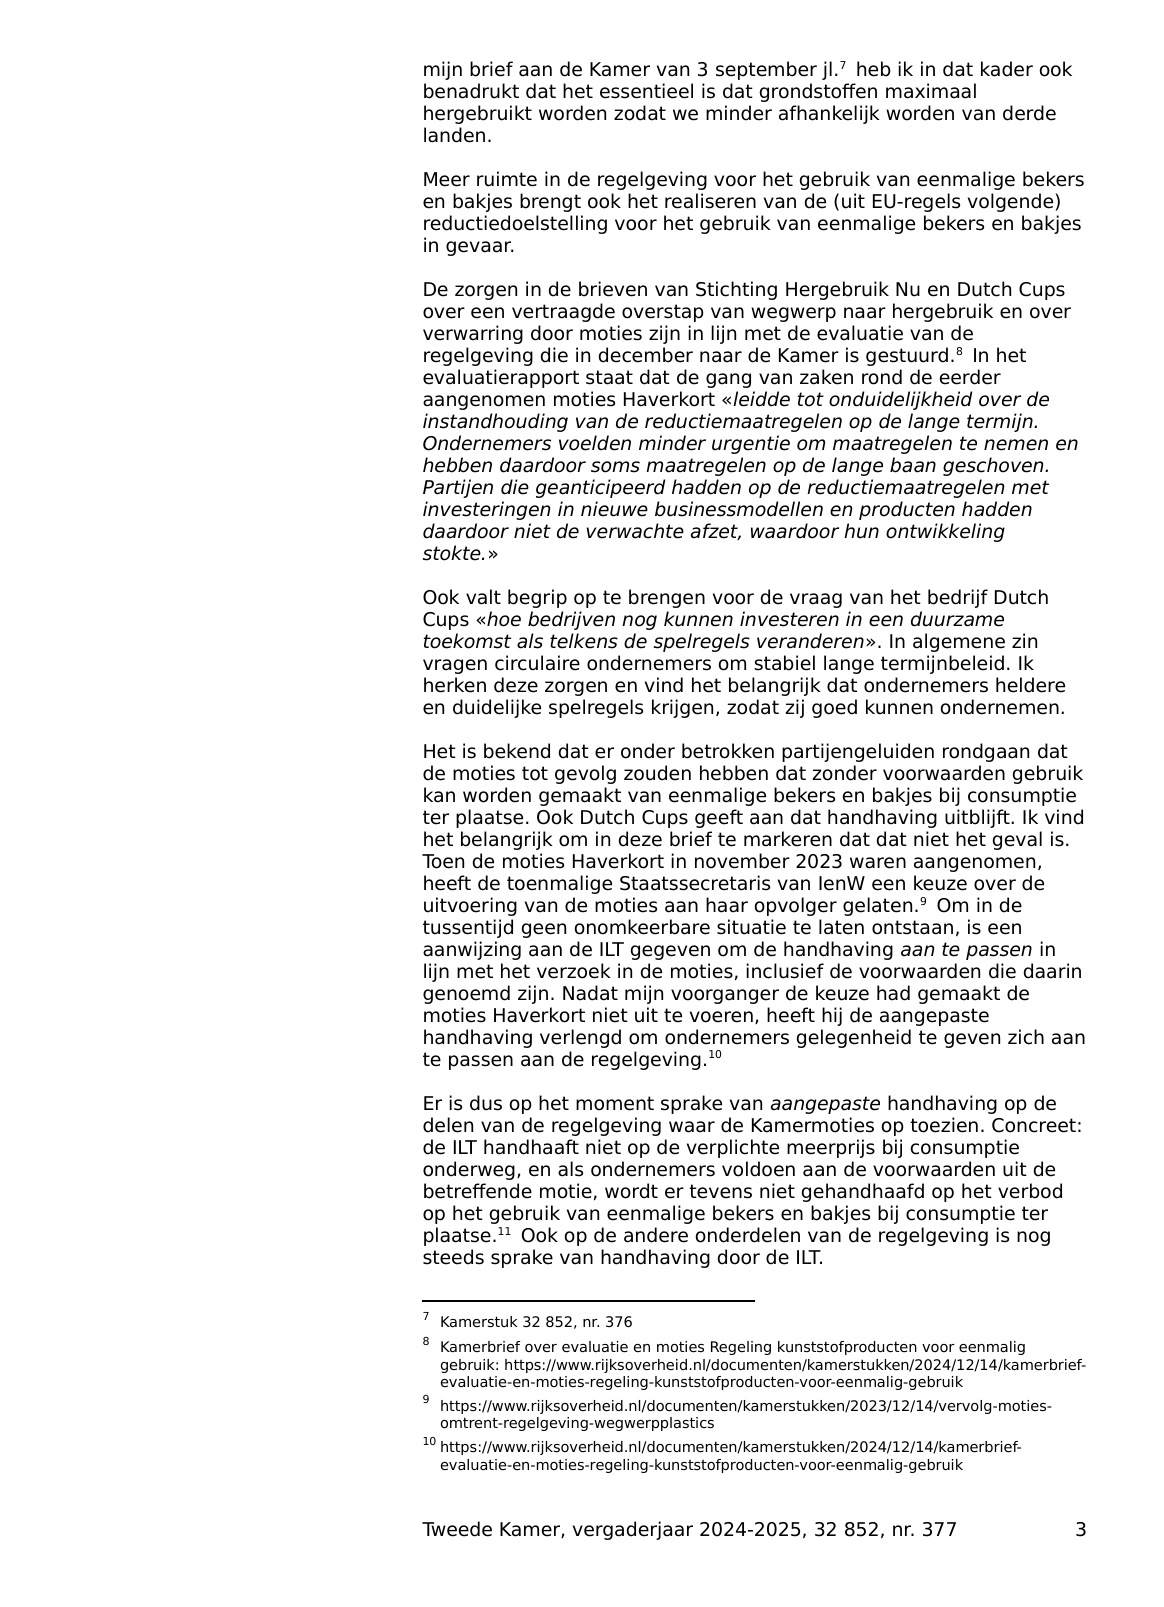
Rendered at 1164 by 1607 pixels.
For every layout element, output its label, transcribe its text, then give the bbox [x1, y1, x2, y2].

text mijn brief aan de Kamer van 3 september jl. heb ik in dat kader ook benadrukt dat het essentieel is dat grondstoffen maximaal hergebruikt worden zodat we minder afhankelijk worden van derde landen. [422, 59, 1087, 147]
text Er is dus op het moment sprake van aangepaste handhaving op de delen van de regelgeving waar de Kamermoties op toezien. Concreet: de ILT handhaaft niet op de verplichte meerprijs bij consumptie onderweg, en als ondernemers voldoen aan de voorwaarden uit de betreffende motie, wordt er tevens niet gehandhaafd op het verbod op het gebruik van eenmalige bekers en bakjes bij consumptie ter plaatse. Ook op de andere onderdelen van de regelgeving is nog steeds sprake van handhaving door de ILT. [422, 1093, 1087, 1269]
text Meer ruimte in de regelgeving voor het gebruik van eenmalige bekers en bakjes brengt ook het realiseren van de (uit EU-regels volgende) reductiedoelstelling voor het gebruik van eenmalige bekers en bakjes in gevaar. [422, 169, 1087, 257]
text Kamerstuk 32 852, nr. 376 [422, 1310, 1087, 1332]
text https://www.rijksoverheid.nl/documenten/kamerstukken/2023/12/14/vervolg-moties-omtrent-regelgeving-wegwerpplastics [422, 1393, 1087, 1432]
text Het is bekend dat er onder betrokken partijengeluiden rondgaan dat de moties tot gevolg zouden hebben dat zonder voorwaarden gebruik kan worden gemaakt van eenmalige bekers en bakjes bij consumptie ter plaatse. Ook Dutch Cups geeft aan dat handhaving uitblijft. Ik vind het belangrijk om in deze brief te markeren dat dat niet het geval is. Toen de moties Haverkort in november 2023 waren aangenomen, heeft de toenmalige Staatssecretaris van IenW een keuze over de uitvoering van de moties aan haar opvolger gelaten. Om in de tussentijd geen onomkeerbare situatie te laten ontstaan, is een aanwijzing aan de ILT gegeven om de handhaving aan te passen in lijn met het verzoek in de moties, inclusief de voorwaarden die daarin genoemd zijn. Nadat mijn voorganger de keuze had gemaakt de moties Haverkort niet uit te voeren, heeft hij de aangepaste handhaving verlengd om ondernemers gelegenheid te geven zich aan te passen aan de regelgeving. [422, 741, 1087, 1071]
text De zorgen in de brieven van Stichting Hergebruik Nu en Dutch Cups over een vertraagde overstap van wegwerp naar hergebruik en over verwarring door moties zijn in lijn met de evaluatie van de regelgeving die in december naar de Kamer is gestuurd. In het evaluatierapport staat dat de gang van zaken rond de eerder aangenomen moties Haverkort «leidde tot onduidelijkheid over de instandhouding van de reductiemaatregelen op de lange termijn. Ondernemers voelden minder urgentie om maatregelen te nemen en hebben daardoor soms maatregelen op de lange baan geschoven. Partijen die geanticipeerd hadden op de reductiemaatregelen met investeringen in nieuwe businessmodellen en producten hadden daardoor niet de verwachte afzet, waardoor hun ontwikkeling stokte.» [422, 279, 1087, 565]
text Ook valt begrip op te brengen voor de vraag van het bedrijf Dutch Cups «hoe bedrijven nog kunnen investeren in een duurzame toekomst als telkens de spelregels veranderen». In algemene zin vragen circulaire ondernemers om stabiel lange termijnbeleid. Ik herken deze zorgen en vind het belangrijk dat ondernemers heldere en duidelijke spelregels krijgen, zodat zij goed kunnen ondernemen. [422, 587, 1087, 719]
text https://www.rijksoverheid.nl/documenten/kamerstukken/2024/12/14/kamerbrief-evaluatie-en-moties-regeling-kunststofproducten-voor-eenmalig-gebruik [422, 1435, 1087, 1474]
text Kamerbrief over evaluatie en moties Regeling kunststofproducten voor eenmalig gebruik: https://www.rijksoverheid.nl/documenten/kamerstukken/2024/12/14/kamerbrief-evaluatie-en-moties-regeling-kunststofproducten-voor-eenmalig-gebruik [422, 1335, 1087, 1391]
